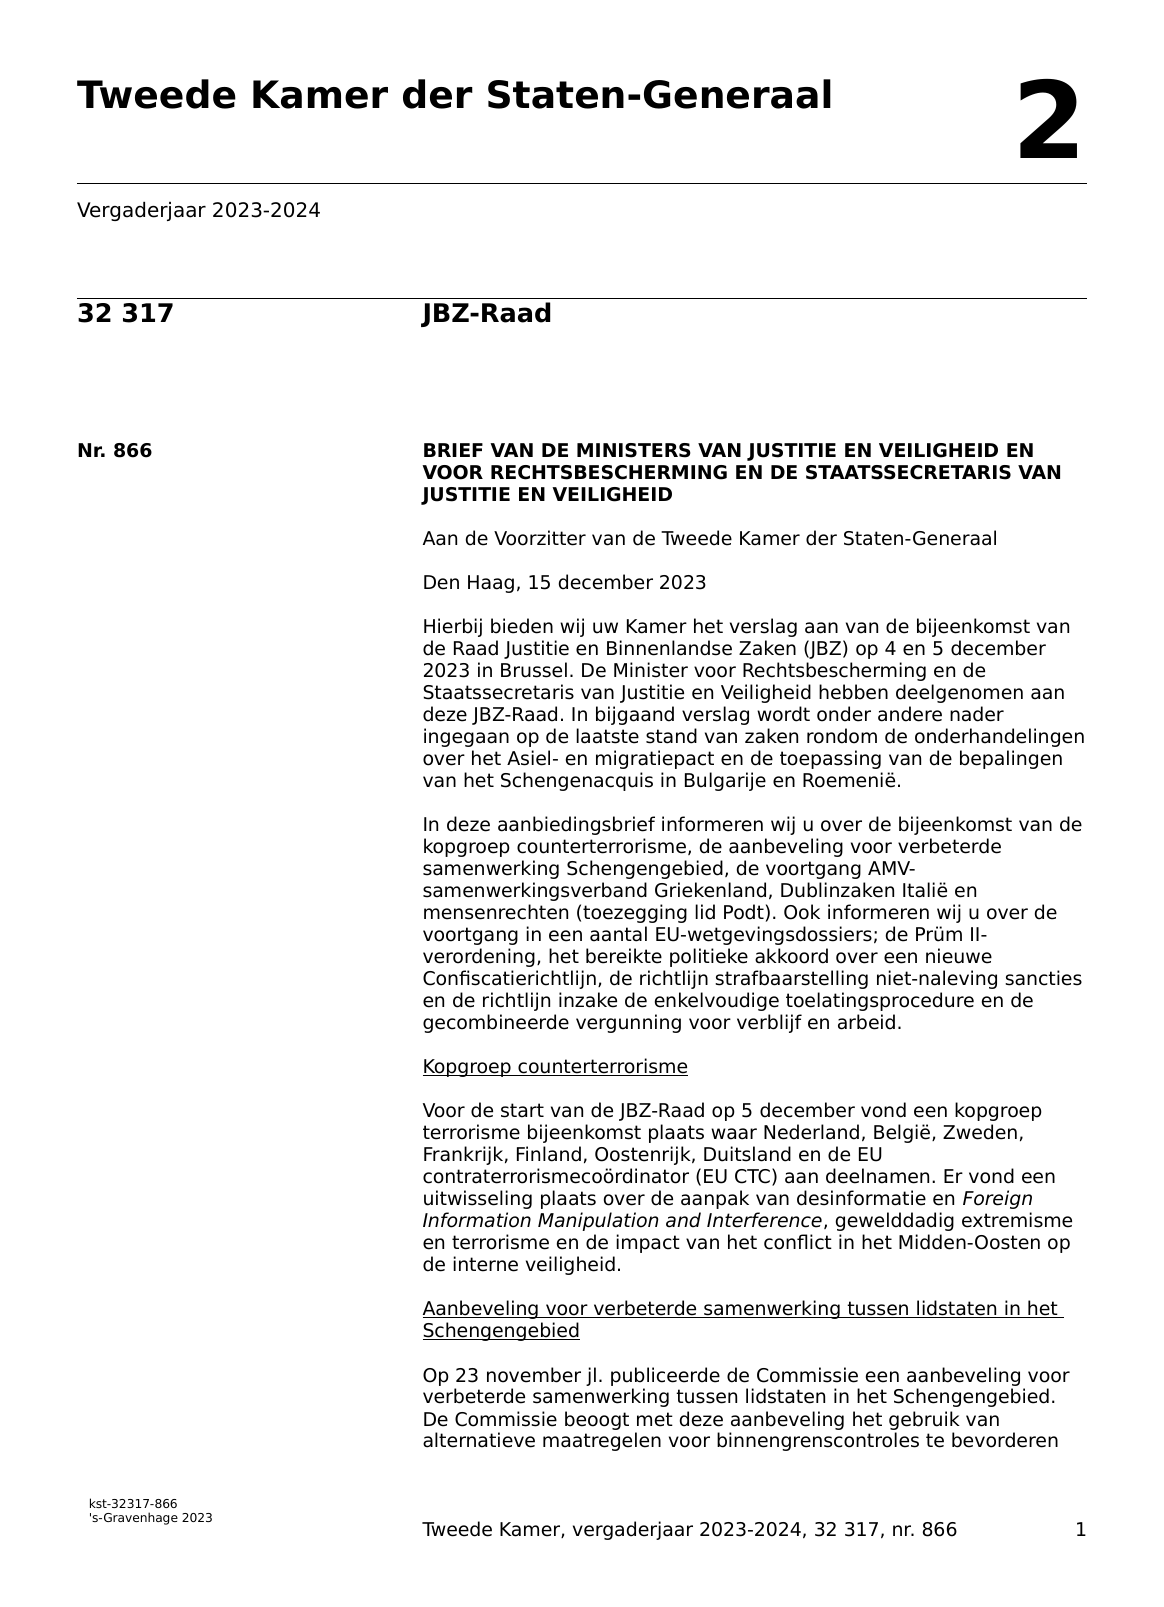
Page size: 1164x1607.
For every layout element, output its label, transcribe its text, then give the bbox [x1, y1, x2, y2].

table_header Tweede Kamer der Staten-Generaal [77, 59, 886, 183]
table_header 2 [886, 59, 1087, 183]
subtitle Aanbeveling voor verbeterde samenwerking tussen lidstaten in het Schengengebied [422, 1298, 1087, 1342]
text Den Haag, 15 december 2023 [422, 572, 1087, 594]
text In deze aanbiedingsbrief informeren wij u over de bijeenkomst van de kopgroep counterterrorisme, de aanbeveling voor verbeterde samenwerking Schengengebied, de voortgang AMV-samenwerkingsverband Griekenland, Dublinzaken Italië en mensenrechten (toezegging lid Podt). Ook informeren wij u over de voortgang in een aantal EU-wetgevingsdossiers; de Prüm II-verordening, het bereikte politieke akkoord over een nieuwe Confiscatierichtlijn, de richtlijn strafbaarstelling niet-naleving sancties en de richtlijn inzake de enkelvoudige toelatingsprocedure en de gecombineerde vergunning voor verblijf en arbeid. [422, 814, 1087, 1034]
text Op 23 november jl. publiceerde de Commissie een aanbeveling voor verbeterde samenwerking tussen lidstaten in het Schengengebied. De Commissie beoogt met deze aanbeveling het gebruik van alternatieve maatregelen voor binnengrenscontroles te bevorderen [422, 1364, 1087, 1452]
subtitle Kopgroep counterterrorisme [422, 1056, 1087, 1078]
text Aan de Voorzitter van de Tweede Kamer der Staten-Generaal [422, 528, 1087, 550]
text Hierbij bieden wij uw Kamer het verslag aan van de bijeenkomst van de Raad Justitie en Binnenlandse Zaken (JBZ) op 4 en 5 december 2023 in Brussel. De Minister voor Rechtsbescherming en de Staatssecretaris van Justitie en Veiligheid hebben deelgenomen aan deze JBZ-Raad. In bijgaand verslag wordt onder andere nader ingegaan op de laatste stand van zaken rondom de onderhandelingen over het Asiel- en migratiepact en de toepassing van de bepalingen van het Schengenacquis in Bulgarije en Roemenië. [422, 616, 1087, 792]
subtitle 32 317 JBZ-Raad [77, 299, 1087, 329]
text Voor de start van de JBZ-Raad op 5 december vond een kopgroep terrorisme bijeenkomst plaats waar Nederland, België, Zweden, Frankrijk, Finland, Oostenrijk, Duitsland en de EU contraterrorismecoördinator (EU CTC) aan deelnamen. Er vond een uitwisseling plaats over de aanpak van desinformatie en Foreign Information Manipulation and Interference, gewelddadig extremisme en terrorisme en de impact van het conflict in het Midden-Oosten op de interne veiligheid. [422, 1100, 1087, 1276]
text kst-32317-866 [88, 1497, 323, 1511]
table_cell Vergaderjaar 2023-2024 [77, 184, 1087, 298]
text 's-Gravenhage 2023 [88, 1511, 323, 1525]
subtitle Nr. 866 BRIEF VAN DE MINISTERS VAN JUSTITIE EN VEILIGHEID EN VOOR RECHTSBESCHERMING EN DE STAATSSECRETARIS VAN JUSTITIE EN VEILIGHEID [77, 440, 1087, 506]
